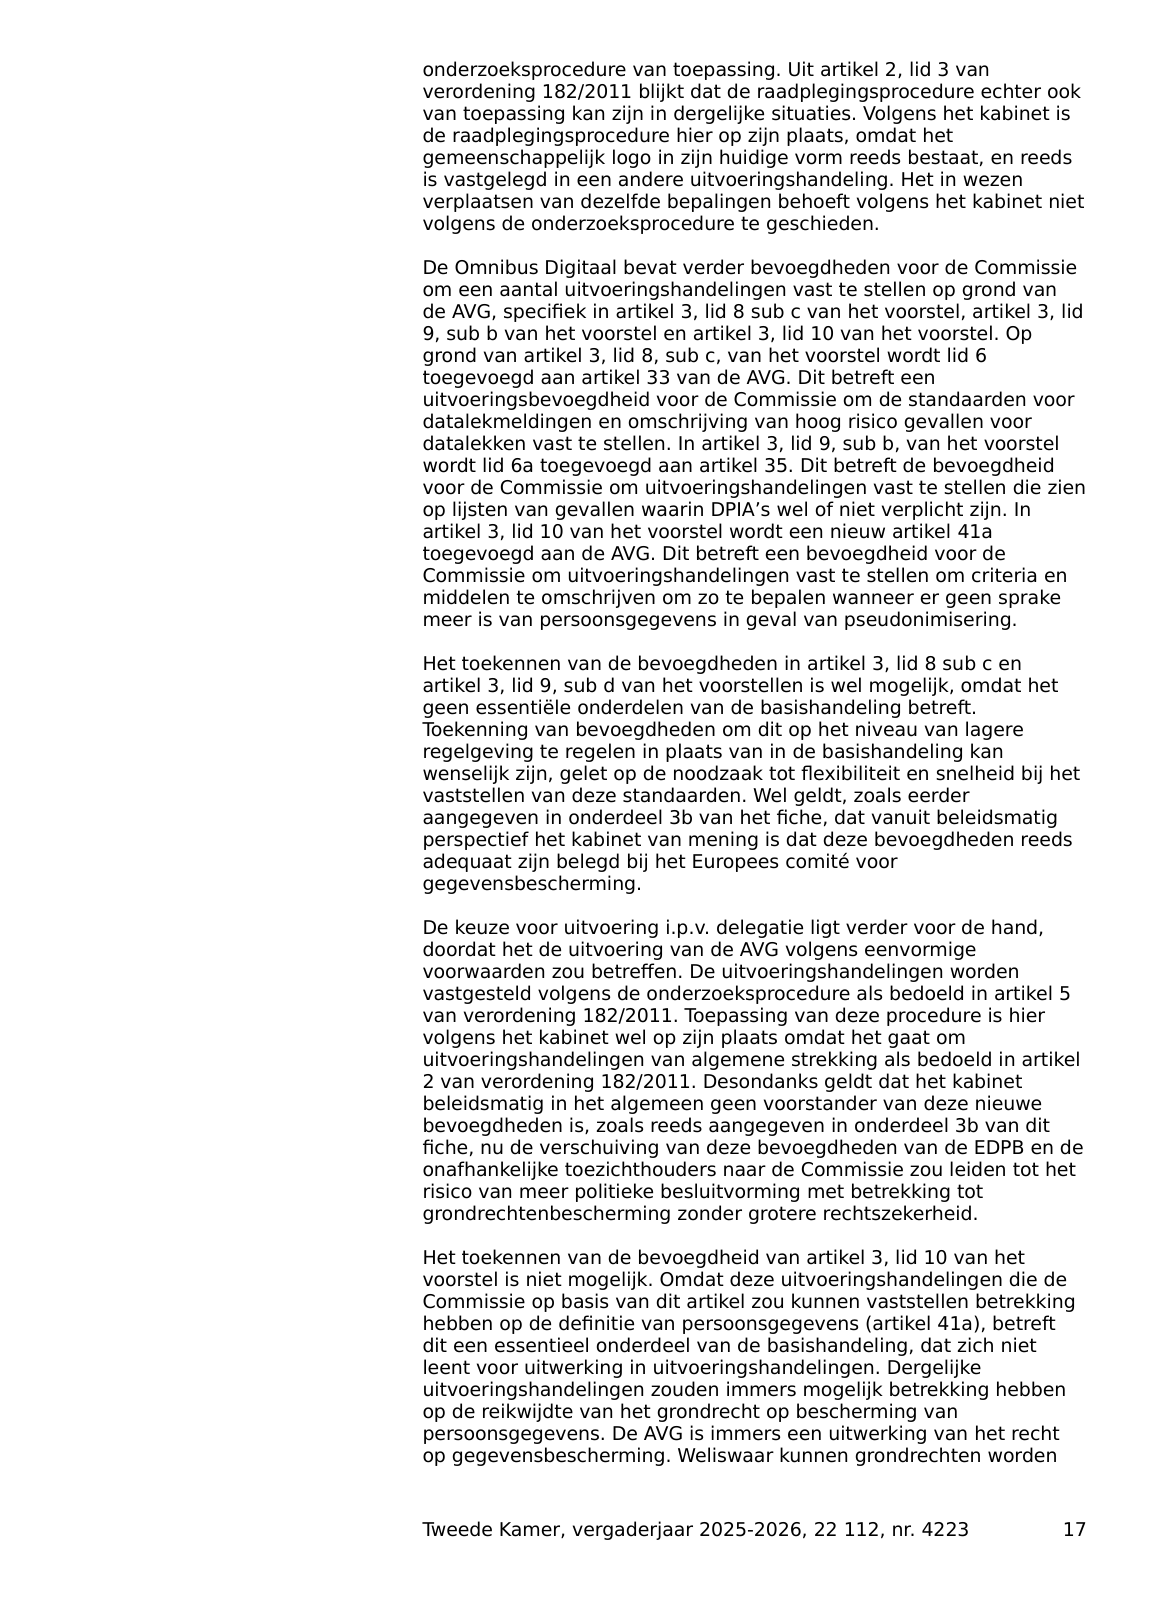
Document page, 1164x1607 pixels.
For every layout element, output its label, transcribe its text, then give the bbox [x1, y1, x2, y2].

text De keuze voor uitvoering i.p.v. delegatie ligt verder voor de hand, doordat het de uitvoering van de AVG volgens eenvormige voorwaarden zou betreffen. De uitvoeringshandelingen worden vastgesteld volgens de onderzoeksprocedure als bedoeld in artikel 5 van verordening 182/2011. Toepassing van deze procedure is hier volgens het kabinet wel op zijn plaats omdat het gaat om uitvoeringshandelingen van algemene strekking als bedoeld in artikel 2 van verordening 182/2011. Desondanks geldt dat het kabinet beleidsmatig in het algemeen geen voorstander van deze nieuwe bevoegdheden is, zoals reeds aangegeven in onderdeel 3b van dit fiche, nu de verschuiving van deze bevoegdheden van de EDPB en de onafhankelijke toezichthouders naar de Commissie zou leiden tot het risico van meer politieke besluitvorming met betrekking tot grondrechtenbescherming zonder grotere rechtszekerheid. [422, 917, 1087, 1224]
text Het toekennen van de bevoegdheden in artikel 3, lid 8 sub c en artikel 3, lid 9, sub d van het voorstellen is wel mogelijk, omdat het geen essentiële onderdelen van de basishandeling betreft. Toekenning van bevoegdheden om dit op het niveau van lagere regelgeving te regelen in plaats van in de basishandeling kan wenselijk zijn, gelet op de noodzaak tot flexibiliteit en snelheid bij het vaststellen van deze standaarden. Wel geldt, zoals eerder aangegeven in onderdeel 3b van het fiche, dat vanuit beleidsmatig perspectief het kabinet van mening is dat deze bevoegdheden reeds adequaat zijn belegd bij het Europees comité voor gegevensbescherming. [422, 653, 1087, 895]
text De Omnibus Digitaal bevat verder bevoegdheden voor de Commissie om een aantal uitvoeringshandelingen vast te stellen op grond van de AVG, specifiek in artikel 3, lid 8 sub c van het voorstel, artikel 3, lid 9, sub b van het voorstel en artikel 3, lid 10 van het voorstel. Op grond van artikel 3, lid 8, sub c, van het voorstel wordt lid 6 toegevoegd aan artikel 33 van de AVG. Dit betreft een uitvoeringsbevoegdheid voor de Commissie om de standaarden voor datalekmeldingen en omschrijving van hoog risico gevallen voor datalekken vast te stellen. In artikel 3, lid 9, sub b, van het voorstel wordt lid 6a toegevoegd aan artikel 35. Dit betreft de bevoegdheid voor de Commissie om uitvoeringshandelingen vast te stellen die zien op lijsten van gevallen waarin DPIA’s wel of niet verplicht zijn. In artikel 3, lid 10 van het voorstel wordt een nieuw artikel 41a toegevoegd aan de AVG. Dit betreft een bevoegdheid voor de Commissie om uitvoeringshandelingen vast te stellen om criteria en middelen te omschrijven om zo te bepalen wanneer er geen sprake meer is van persoonsgegevens in geval van pseudonimisering. [422, 257, 1087, 631]
text Het toekennen van de bevoegdheid van artikel 3, lid 10 van het voorstel is niet mogelijk. Omdat deze uitvoeringshandelingen die de Commissie op basis van dit artikel zou kunnen vaststellen betrekking hebben op de definitie van persoonsgegevens (artikel 41a), betreft dit een essentieel onderdeel van de basishandeling, dat zich niet leent voor uitwerking in uitvoeringshandelingen. Dergelijke uitvoeringshandelingen zouden immers mogelijk betrekking hebben op de reikwijdte van het grondrecht op bescherming van persoonsgegevens. De AVG is immers een uitwerking van het recht op gegevensbescherming. Weliswaar kunnen grondrechten worden [422, 1247, 1087, 1467]
text onderzoeksprocedure van toepassing. Uit artikel 2, lid 3 van verordening 182/2011 blijkt dat de raadplegingsprocedure echter ook van toepassing kan zijn in dergelijke situaties. Volgens het kabinet is de raadplegingsprocedure hier op zijn plaats, omdat het gemeenschappelijk logo in zijn huidige vorm reeds bestaat, en reeds is vastgelegd in een andere uitvoeringshandeling. Het in wezen verplaatsen van dezelfde bepalingen behoeft volgens het kabinet niet volgens de onderzoeksprocedure te geschieden. [422, 59, 1087, 235]
